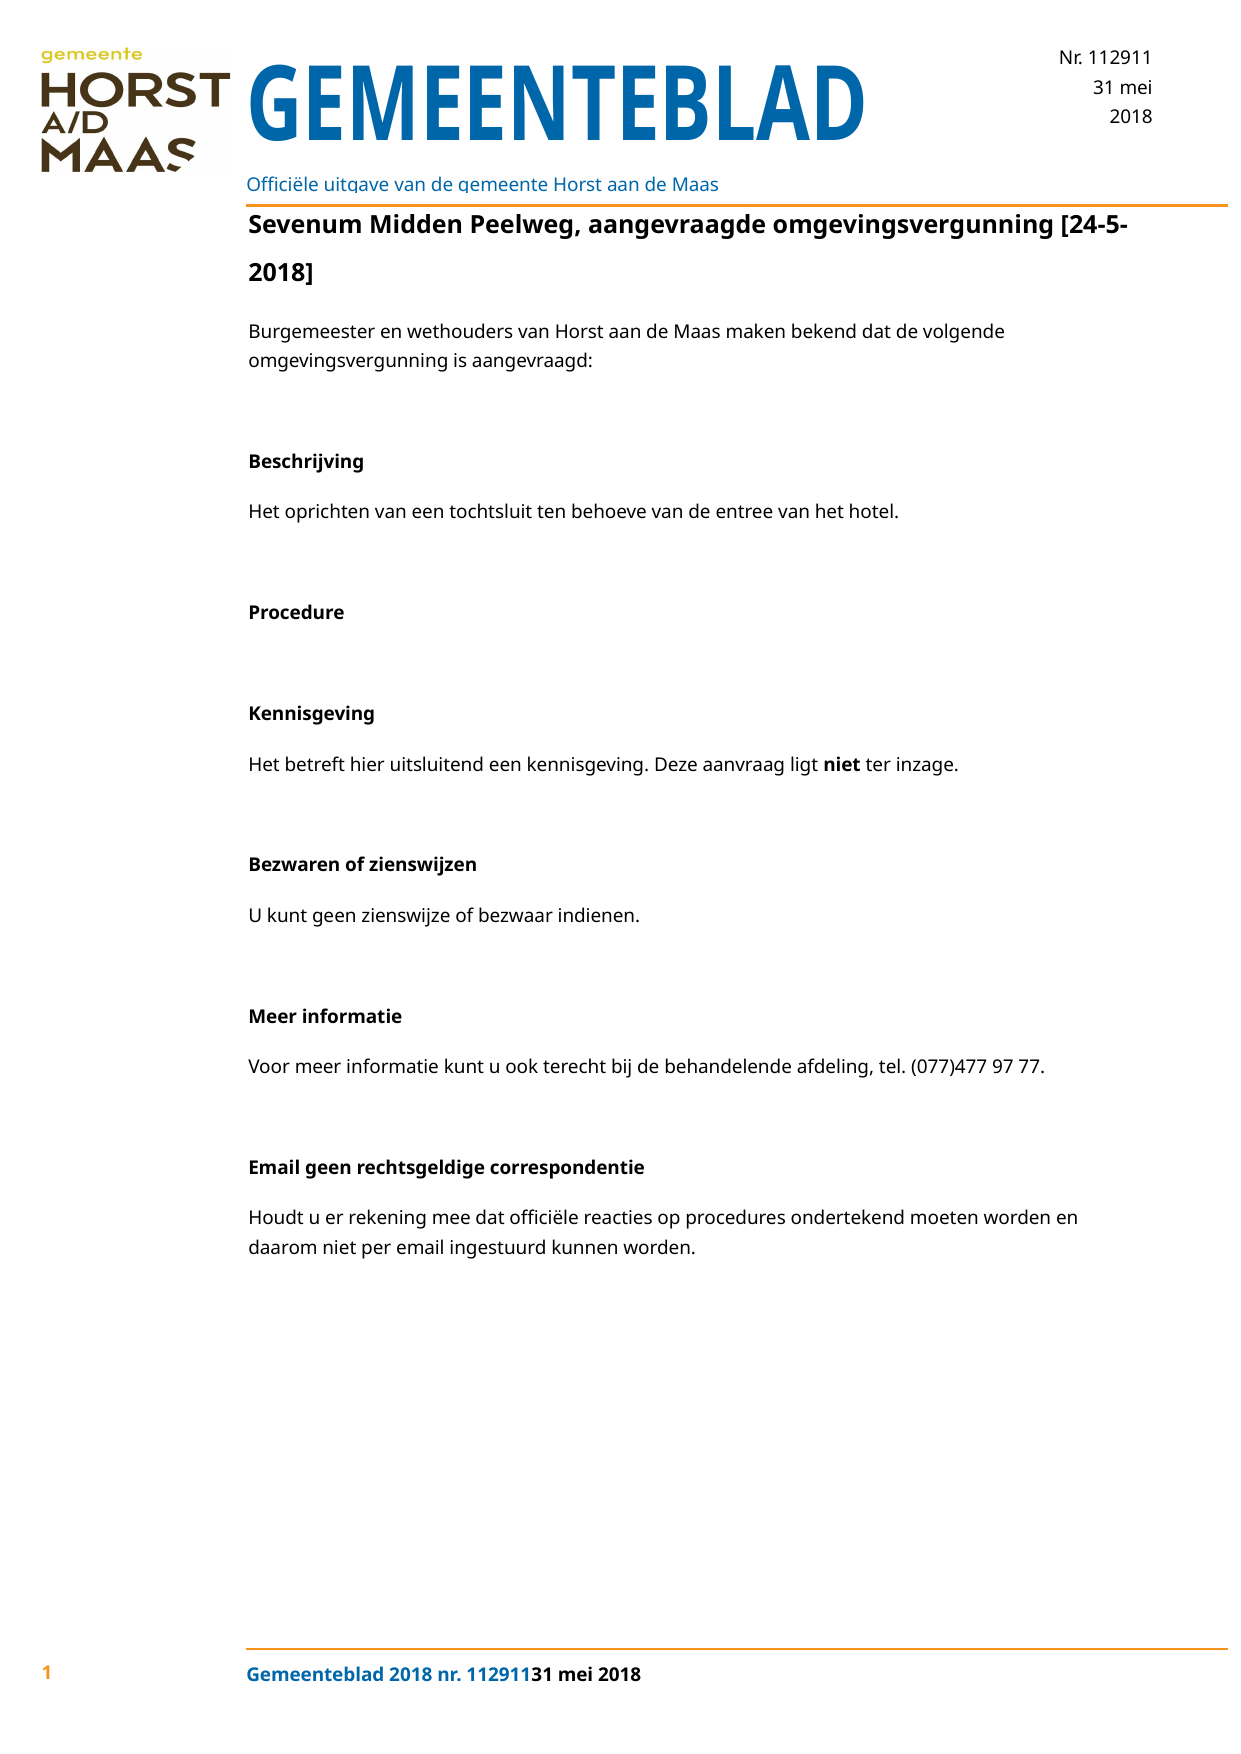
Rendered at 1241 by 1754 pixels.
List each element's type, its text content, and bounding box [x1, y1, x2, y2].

picture [41, 47, 231, 172]
text Het oprichten van een tochtsluit ten behoeve van de entree van het hotel. [248, 499, 1152, 524]
text Sevenum Midden Peelweg, aangevraagde omgevingsvergunning [24-5-2018] [248, 207, 1152, 288]
text Kennisgeving [248, 700, 1152, 726]
text Beschrijving [248, 448, 1152, 474]
text Meer informatie [248, 1003, 1152, 1029]
text U kunt geen zienswijze of bezwaar indienen. [248, 902, 1152, 928]
text Email geen rechtsgeldige correspondentie [248, 1154, 1152, 1180]
text Het betreft hier uitsluitend een kennisgeving. Deze aanvraag ligt niet ter inzage. [248, 751, 1152, 777]
text Houdt u er rekening mee dat officiële reacties op procedures ondertekend moeten worden en daarom niet per email ingestuurd kunnen worden. [248, 1204, 1152, 1260]
text Bezwaren of zienswijzen [248, 852, 1152, 877]
text Voor meer informatie kunt u ook terecht bij de behandelende afdeling, tel. (077)477 97 77. [248, 1053, 1152, 1079]
text Procedure [248, 599, 1152, 625]
text Burgemeester en wethouders van Horst aan de Maas maken bekend dat de volgende omgevingsvergunning is aangevraagd: [248, 318, 1152, 373]
